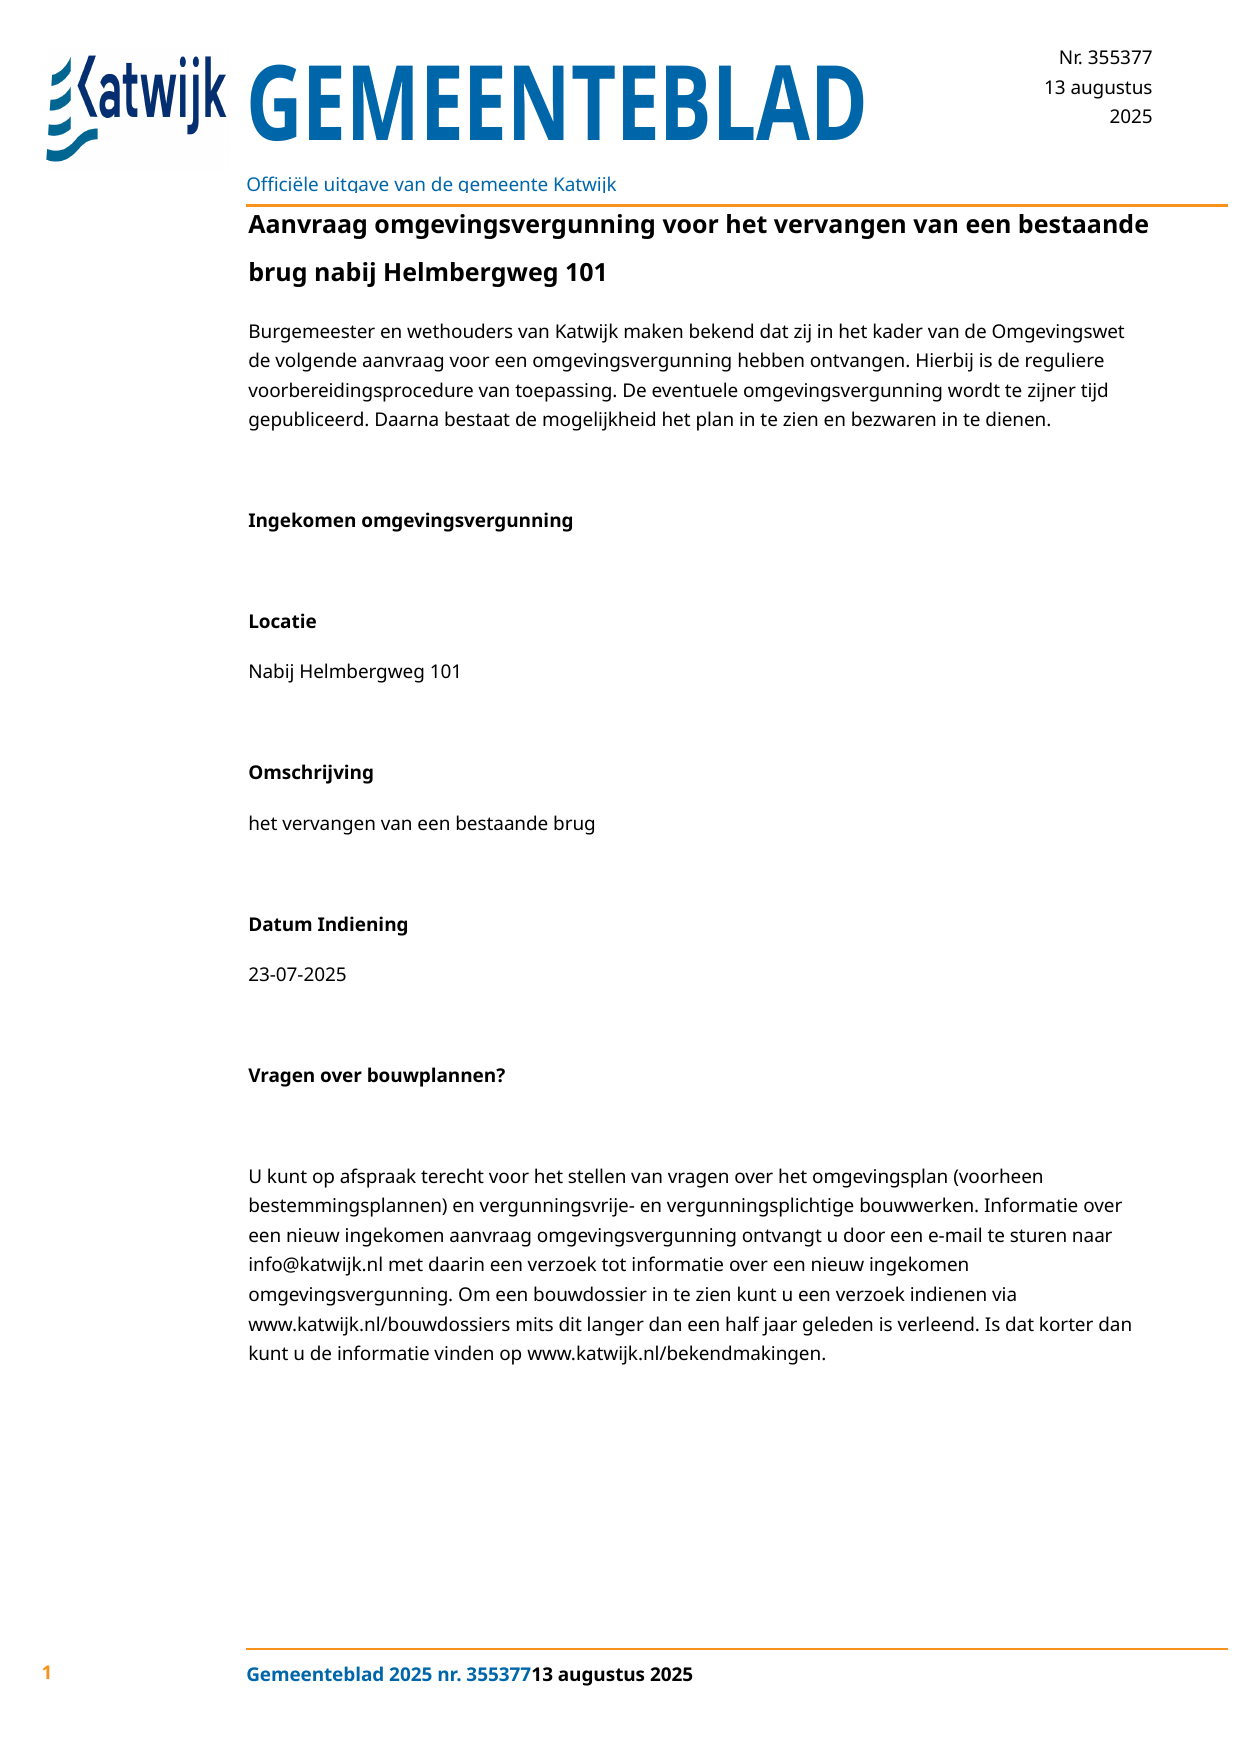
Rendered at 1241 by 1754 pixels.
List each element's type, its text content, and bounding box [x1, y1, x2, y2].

text U kunt op afspraak terecht voor het stellen van vragen over het omgevingsplan (voorheen bestemmingsplannen) en vergunningsvrije- en vergunningsplichtige bouwwerken. Informatie over een nieuw ingekomen aanvraag omgevingsvergunning ontvangt u door een e-mail te sturen naar info@katwijk.nl met daarin een verzoek tot informatie over een nieuw ingekomen omgevingsvergunning. Om een bouwdossier in te zien kunt u een verzoek indienen via www.katwijk.nl/bouwdossiers mits dit langer dan een half jaar geleden is verleend. Is dat korter dan kunt u de informatie vinden op www.katwijk.nl/bekendmakingen. [248, 1163, 1152, 1366]
text het vervangen van een bestaande brug [248, 810, 1152, 836]
text 23-07-2025 [248, 961, 1152, 987]
text Ingekomen omgevingsvergunning [248, 507, 1152, 533]
text Aanvraag omgevingsvergunning voor het vervangen van een bestaande brug nabij Helmbergweg 101 [248, 207, 1152, 288]
text Burgemeester en wethouders van Katwijk maken bekend dat zij in het kader van de Omgevingswet de volgende aanvraag voor een omgevingsvergunning hebben ontvangen. Hierbij is de reguliere voorbereidingsprocedure van toepassing. De eventuele omgevingsvergunning wordt te zijner tijd gepubliceerd. Daarna bestaat de mogelijkheid het plan in te zien en bezwaren in te dienen. [248, 318, 1152, 432]
text Datum Indiening [248, 911, 1152, 937]
text Locatie [248, 608, 1152, 634]
text Omschrijving [248, 759, 1152, 785]
picture [41, 47, 231, 172]
text Vragen over bouwplannen? [248, 1062, 1152, 1088]
text Nabij Helmbergweg 101 [248, 659, 1152, 684]
